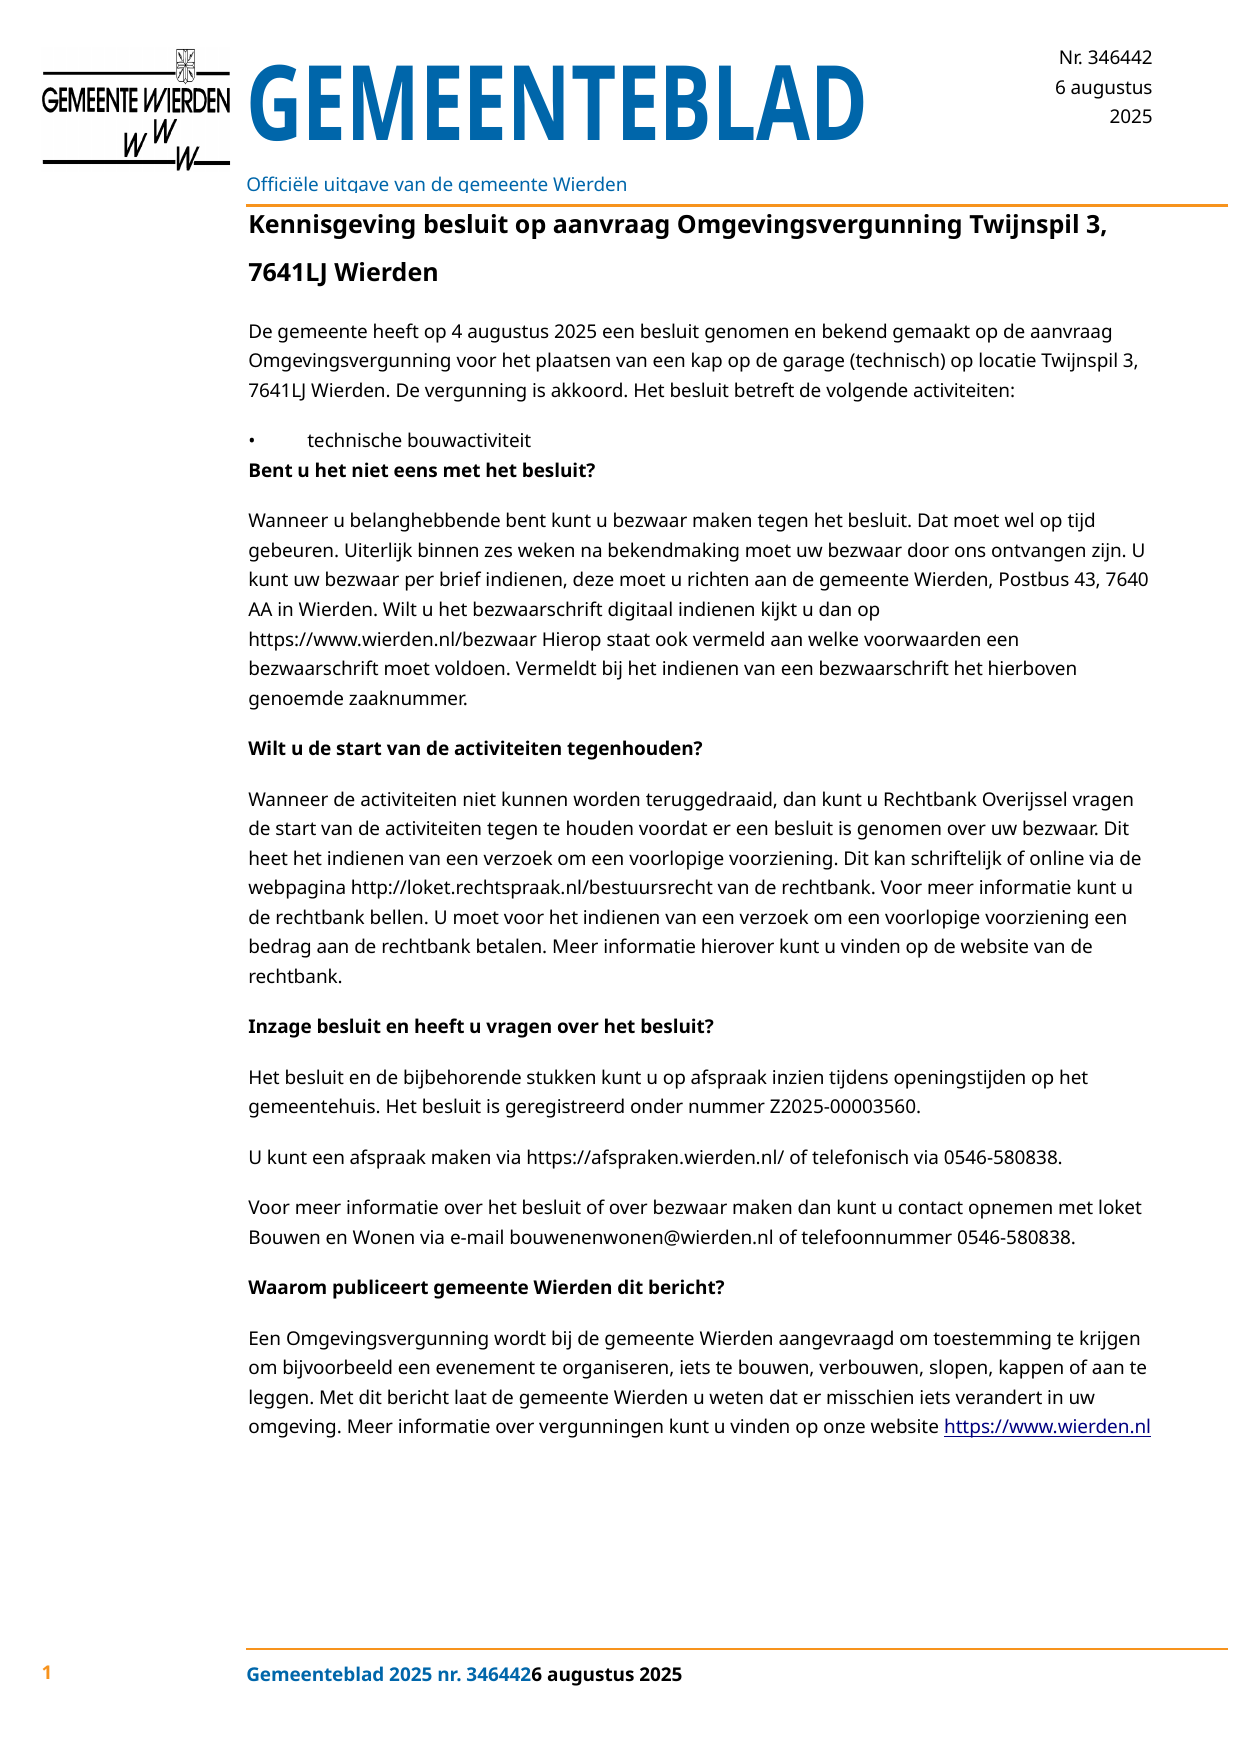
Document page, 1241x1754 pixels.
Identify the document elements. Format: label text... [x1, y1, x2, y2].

picture [41, 47, 231, 172]
text Wanneer de activiteiten niet kunnen worden teruggedraaid, dan kunt u Rechtbank Overijssel vragen de start van de activiteiten tegen te houden voordat er een besluit is genomen over uw bezwaar. Dit heet het indienen van een verzoek om een voorlopige voorziening. Dit kan schriftelijk of online via de webpagina http://loket.rechtspraak.nl/bestuursrecht van de rechtbank. Voor meer informatie kunt u de rechtbank bellen. U moet voor het indienen van een verzoek om een voorlopige voorziening een bedrag aan de rechtbank betalen. Meer informatie hierover kunt u vinden op de website van de rechtbank. [248, 786, 1152, 989]
text Waarom publiceert gemeente Wierden dit bericht? [248, 1274, 1152, 1300]
text U kunt een afspraak maken via https://afspraken.wierden.nl/ of telefonisch via 0546-580838. [248, 1144, 1152, 1170]
text Wilt u de start van de activiteiten tegenhouden? [248, 735, 1152, 761]
text Voor meer informatie over het besluit of over bezwaar maken dan kunt u contact opnemen met loket Bouwen en Wonen via e-mail bouwenenwonen@wierden.nl of telefoonnummer 0546-580838. [248, 1194, 1152, 1250]
text Wanneer u belanghebbende bent kunt u bezwaar maken tegen het besluit. Dat moet wel op tijd gebeuren. Uiterlijk binnen zes weken na bekendmaking moet uw bezwaar door ons ontvangen zijn. U kunt uw bezwaar per brief indienen, deze moet u richten aan de gemeente Wierden, Postbus 43, 7640 AA in Wierden. Wilt u het bezwaarschrift digitaal indienen kijkt u dan op https://www.wierden.nl/bezwaar Hierop staat ook vermeld aan welke voorwaarden een bezwaarschrift moet voldoen. Vermeldt bij het indienen van een bezwaarschrift het hierboven genoemde zaaknummer. [248, 507, 1152, 711]
text Het besluit en de bijbehorende stukken kunt u op afspraak inzien tijdens openingstijden op het gemeentehuis. Het besluit is geregistreerd onder nummer Z2025-00003560. [248, 1064, 1152, 1119]
text Inzage besluit en heeft u vragen over het besluit? [248, 1014, 1152, 1039]
text Een Omgevingsvergunning wordt bij de gemeente Wierden aangevraagd om toestemming te krijgen om bijvoorbeeld een evenement te organiseren, iets te bouwen, verbouwen, slopen, kappen of aan te leggen. Met dit bericht laat de gemeente Wierden u weten dat er misschien iets verandert in uw omgeving. Meer informatie over vergunningen kunt u vinden op onze website https://www.wierden.nl [248, 1325, 1152, 1439]
list technische bouwactiviteit [248, 427, 1152, 453]
text Bent u het niet eens met het besluit? [248, 457, 1152, 483]
text De gemeente heeft op 4 augustus 2025 een besluit genomen en bekend gemaakt op de aanvraag Omgevingsvergunning voor het plaatsen van een kap op de garage (technisch) op locatie Twijnspil 3, 7641LJ Wierden. De vergunning is akkoord. Het besluit betreft de volgende activiteiten: [248, 318, 1152, 403]
text Kennisgeving besluit op aanvraag Omgevingsvergunning Twijnspil 3, 7641LJ Wierden [248, 207, 1152, 288]
